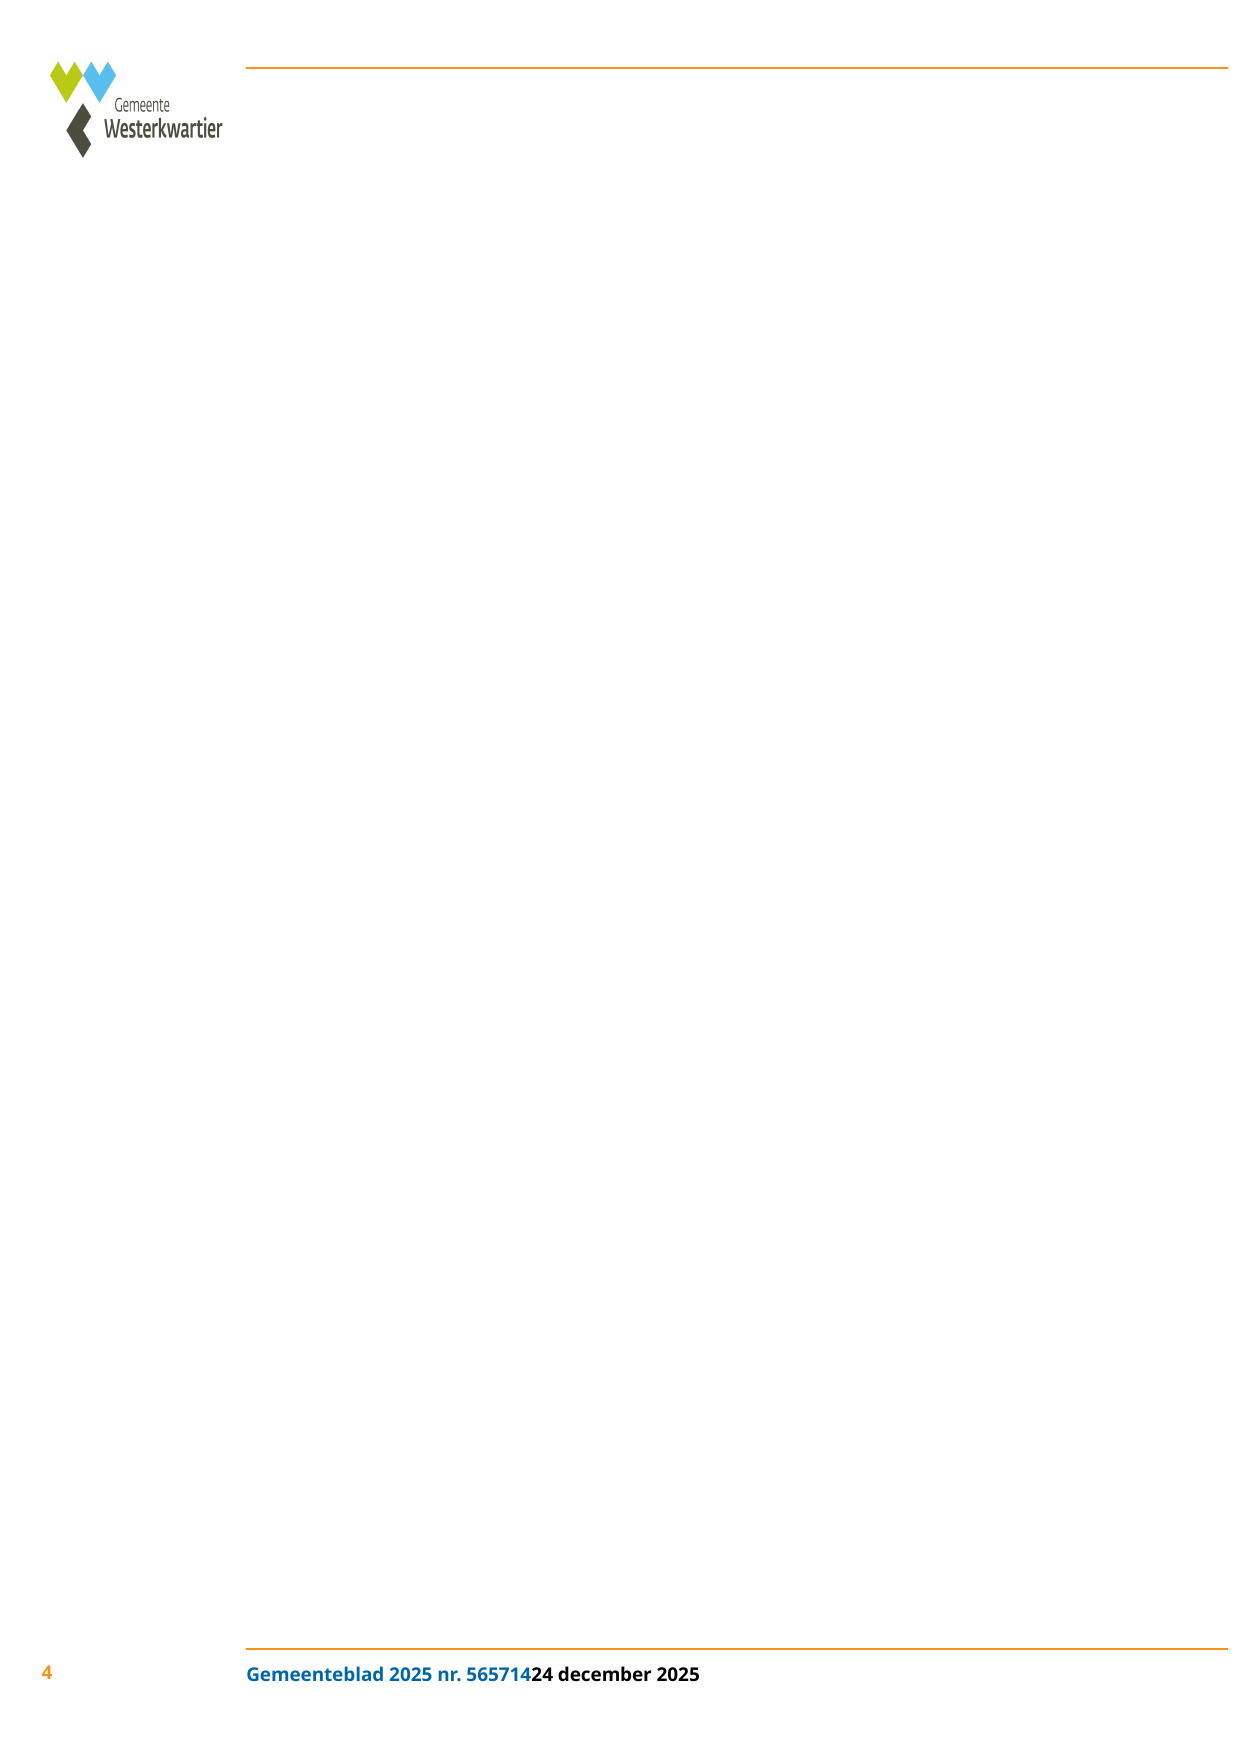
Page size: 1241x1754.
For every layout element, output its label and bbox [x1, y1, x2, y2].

table_cell [474, 95, 700, 121]
table_cell [474, 286, 700, 342]
table_cell [248, 453, 474, 508]
table_cell [248, 397, 474, 452]
table_cell [700, 342, 926, 397]
table_cell [248, 121, 474, 176]
table_cell [474, 231, 700, 286]
table_cell [926, 231, 1152, 286]
table_cell [926, 453, 1152, 508]
table_cell [248, 563, 474, 618]
table_cell [248, 508, 474, 563]
table_cell [700, 286, 926, 342]
table_cell [926, 176, 1152, 231]
table_cell [248, 176, 474, 231]
table_cell [474, 563, 700, 618]
table_cell [700, 95, 926, 121]
table_cell [700, 176, 926, 231]
picture [41, 47, 231, 172]
table_cell [700, 508, 926, 563]
table_cell [700, 563, 926, 618]
table_cell [248, 231, 474, 286]
table_cell [474, 342, 700, 397]
table_cell [248, 286, 474, 342]
table_cell [700, 397, 926, 452]
table_cell [474, 176, 700, 231]
table_cell [474, 121, 700, 176]
table_cell [474, 508, 700, 563]
table_cell [926, 563, 1152, 618]
table_cell [926, 286, 1152, 342]
table_cell [248, 95, 474, 121]
table_cell [248, 342, 474, 397]
table_cell [926, 121, 1152, 176]
table_cell [926, 95, 1152, 121]
table_cell [700, 121, 926, 176]
table_cell [926, 508, 1152, 563]
table_cell [926, 397, 1152, 452]
table_cell [474, 453, 700, 508]
table_cell [700, 453, 926, 508]
table_cell [700, 231, 926, 286]
table_cell [926, 342, 1152, 397]
table_cell [474, 397, 700, 452]
